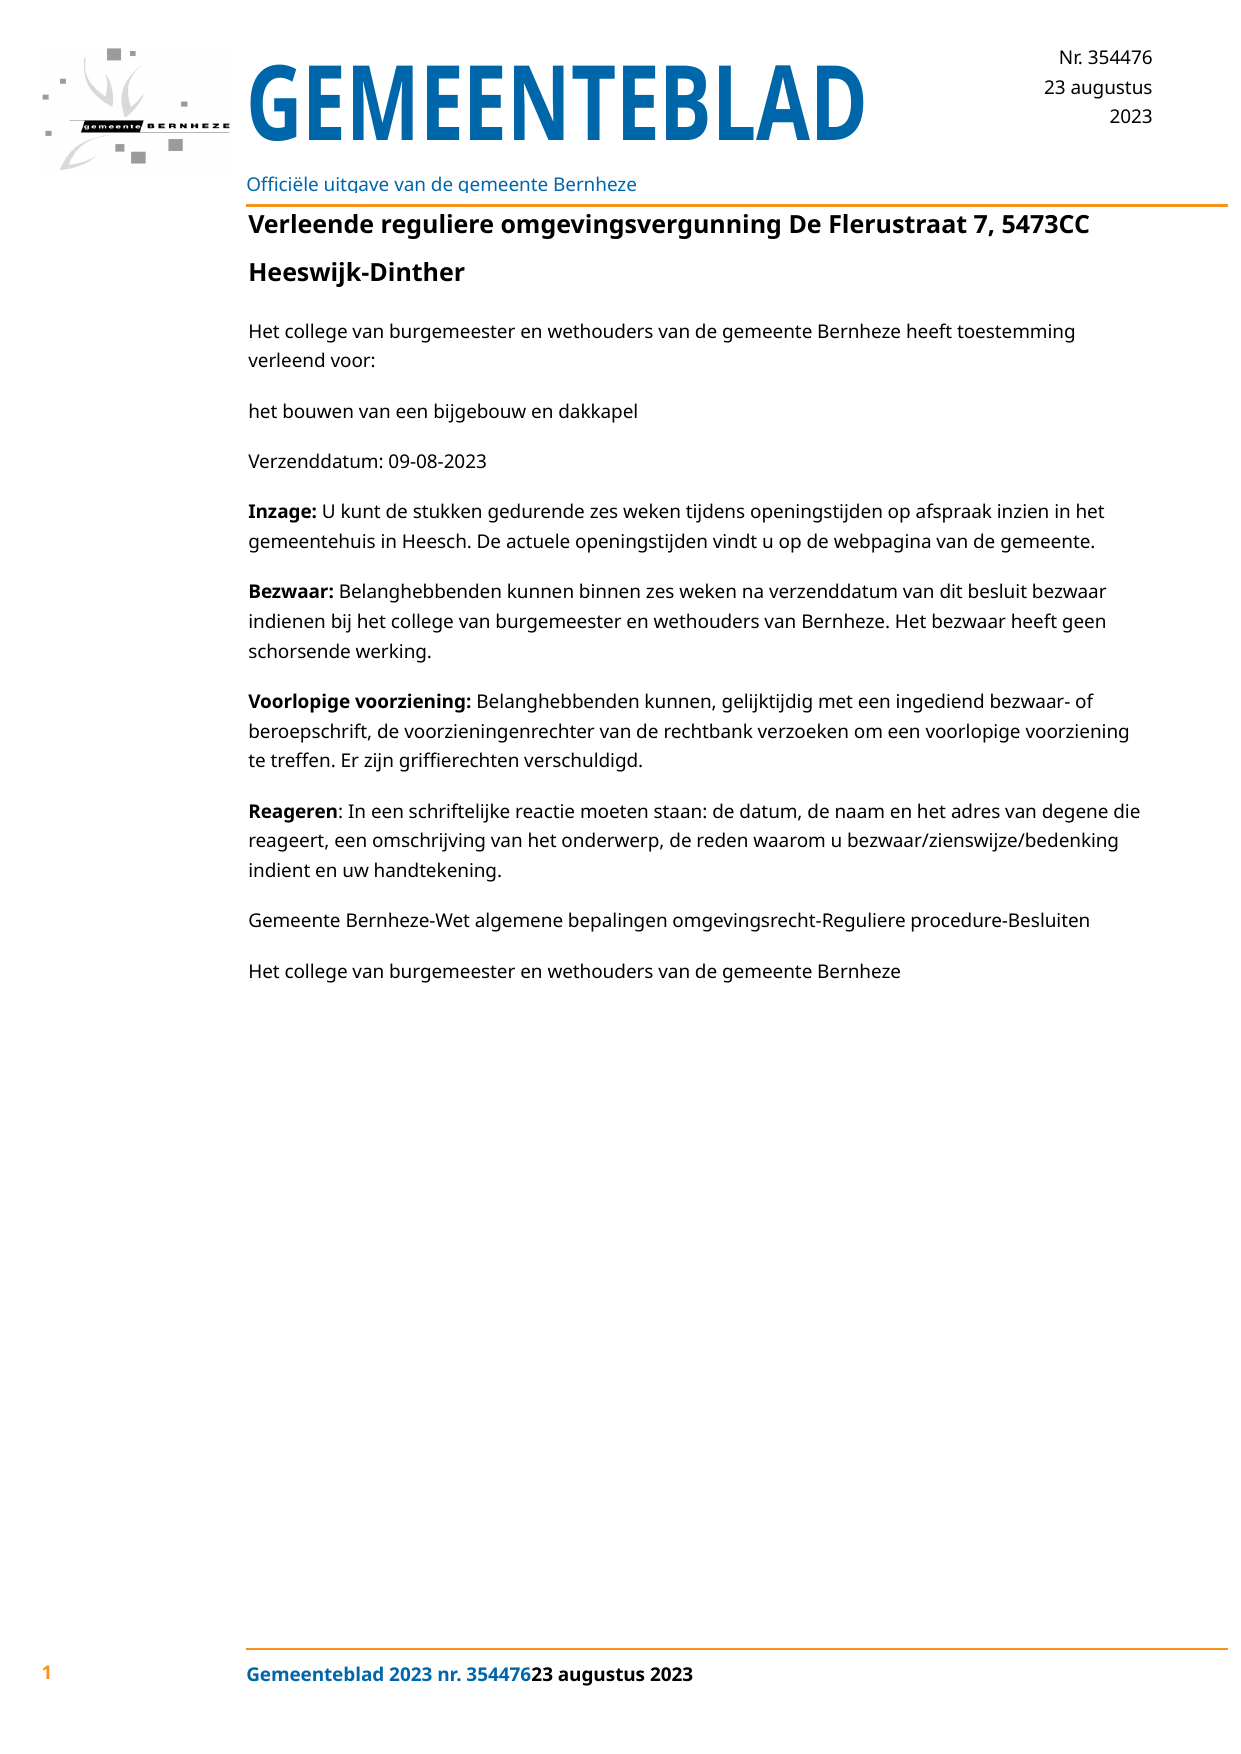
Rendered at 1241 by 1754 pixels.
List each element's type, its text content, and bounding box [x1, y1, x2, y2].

text Het college van burgemeester en wethouders van de gemeente Bernheze heeft toestemming verleend voor: [248, 318, 1152, 373]
text Inzage: U kunt de stukken gedurende zes weken tijdens openingstijden op afspraak inzien in het gemeentehuis in Heesch. De actuele openingstijden vindt u op de webpagina van de gemeente. [248, 499, 1152, 554]
text het bouwen van een bijgebouw en dakkapel [248, 398, 1152, 424]
picture [41, 47, 231, 172]
text Het college van burgemeester en wethouders van de gemeente Bernheze [248, 958, 1152, 984]
text Verleende reguliere omgevingsvergunning De Flerustraat 7, 5473CC Heeswijk-Dinther [248, 207, 1152, 288]
text Bezwaar: Belanghebbenden kunnen binnen zes weken na verzenddatum van dit besluit bezwaar indienen bij het college van burgemeester en wethouders van Bernheze. Het bezwaar heeft geen schorsende werking. [248, 579, 1152, 664]
text Verzenddatum: 09-08-2023 [248, 448, 1152, 474]
text Gemeente Bernheze-Wet algemene bepalingen omgevingsrecht-Reguliere procedure-Besluiten [248, 907, 1152, 933]
text Voorlopige voorziening: Belanghebbenden kunnen, gelijktijdig met een ingediend bezwaar- of beroepschrift, de voorzieningenrechter van de rechtbank verzoeken om een voorlopige voorziening te treffen. Er zijn griffierechten verschuldigd. [248, 688, 1152, 773]
text Reageren: In een schriftelijke reactie moeten staan: de datum, de naam en het adres van degene die reageert, een omschrijving van het onderwerp, de reden waarom u bezwaar/zienswijze/bedenking indient en uw handtekening. [248, 798, 1152, 883]
